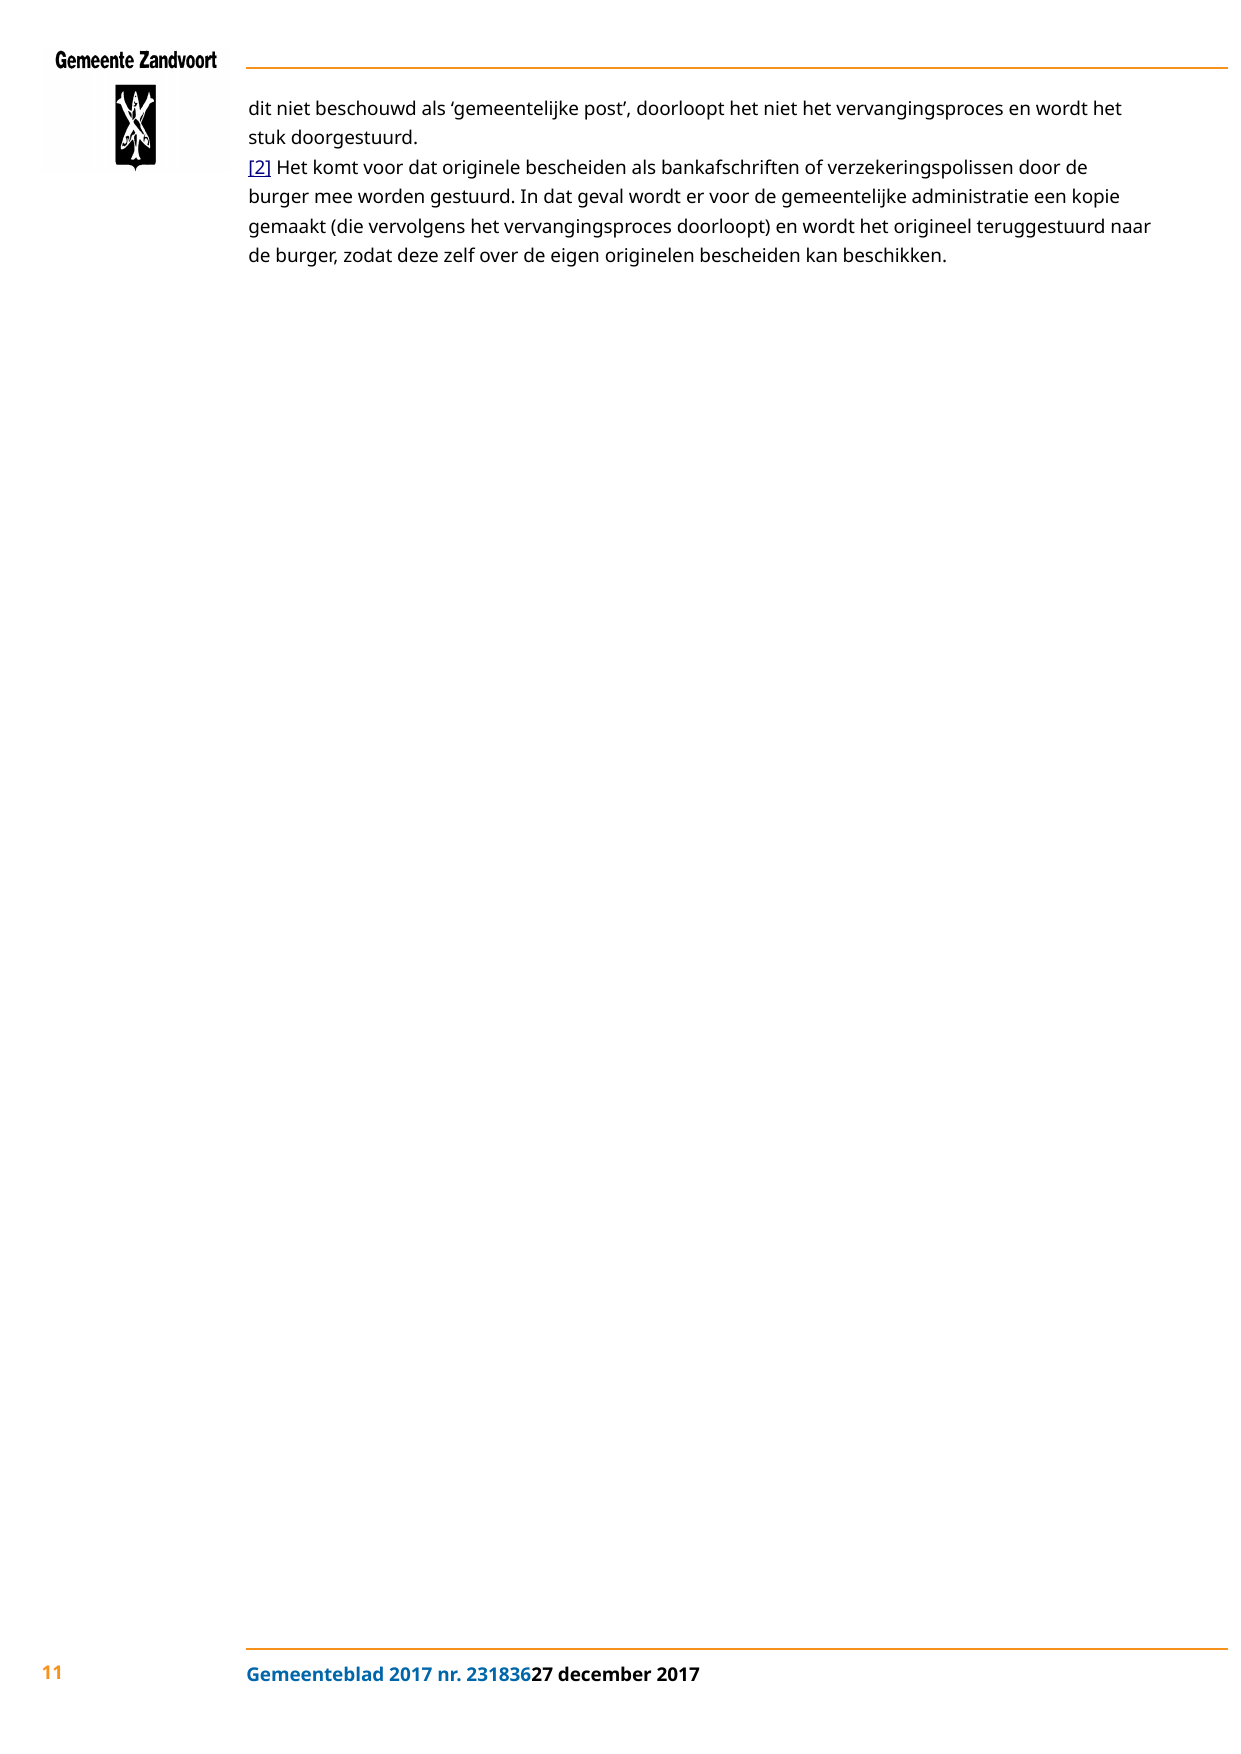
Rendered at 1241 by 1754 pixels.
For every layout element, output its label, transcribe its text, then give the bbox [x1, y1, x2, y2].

text dit niet beschouwd als ‘gemeentelijke post’, doorloopt het niet het vervangingsproces en wordt het stuk doorgestuurd. [248, 95, 1152, 150]
text [2] Het komt voor dat originele bescheiden als bankafschriften of verzekeringspolissen door de burger mee worden gestuurd. In dat geval wordt er voor de gemeentelijke administratie een kopie gemaakt (die vervolgens het vervangingsproces doorloopt) en wordt het origineel teruggestuurd naar de burger, zodat deze zelf over de eigen originelen bescheiden kan beschikken. [248, 154, 1152, 268]
picture [41, 47, 231, 172]
